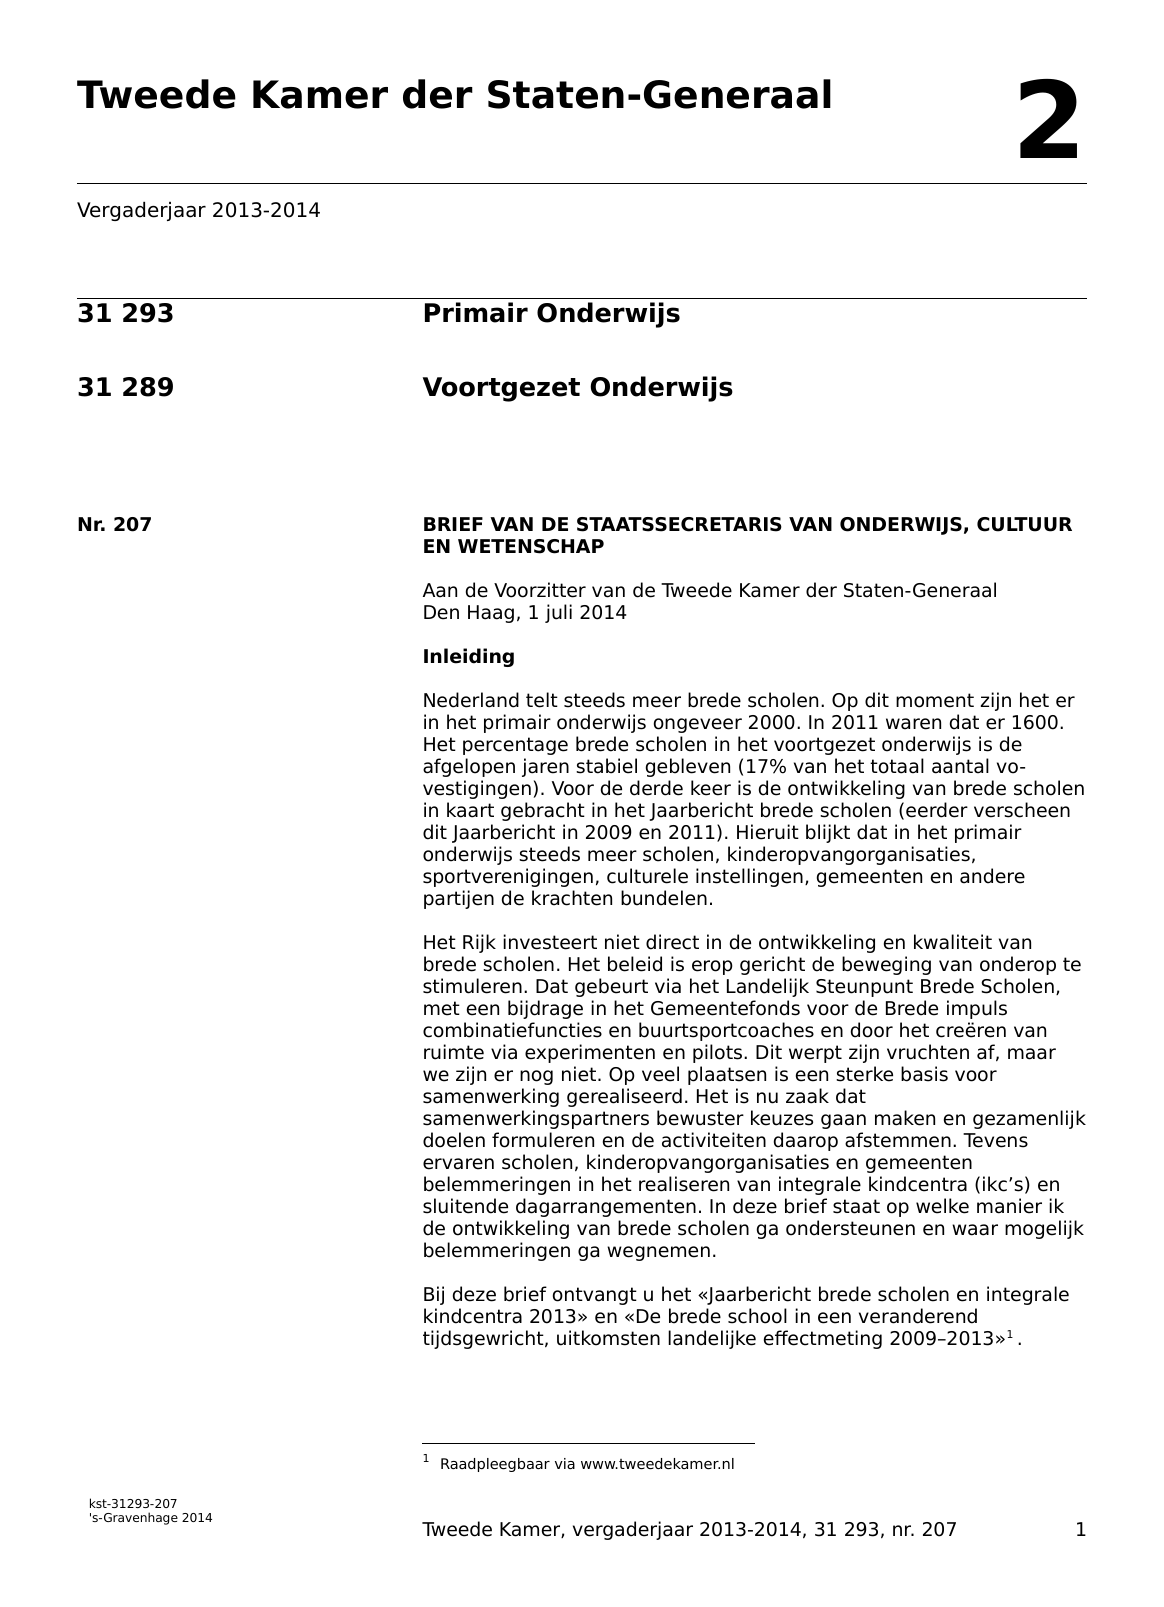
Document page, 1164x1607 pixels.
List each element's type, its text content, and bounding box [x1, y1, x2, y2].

text Den Haag, 1 juli 2014 [422, 602, 1087, 624]
subtitle 31 293 Primair Onderwijs [77, 299, 1087, 329]
table_cell Vergaderjaar 2013-2014 [77, 184, 1087, 298]
subtitle Inleiding [422, 646, 1087, 668]
subtitle Nr. 207 BRIEF VAN DE STAATSSECRETARIS VAN ONDERWIJS, CULTUUR EN WETENSCHAP [77, 514, 1087, 558]
text Nederland telt steeds meer brede scholen. Op dit moment zijn het er in het primair onderwijs ongeveer 2000. In 2011 waren dat er 1600. Het percentage brede scholen in het voortgezet onderwijs is de afgelopen jaren stabiel gebleven (17% van het totaal aantal vo-vestigingen). Voor de derde keer is de ontwikkeling van brede scholen in kaart gebracht in het Jaarbericht brede scholen (eerder verscheen dit Jaarbericht in 2009 en 2011). Hieruit blijkt dat in het primair onderwijs steeds meer scholen, kinderopvangorganisaties, sportverenigingen, culturele instellingen, gemeenten en andere partijen de krachten bundelen. [422, 690, 1087, 910]
text Aan de Voorzitter van de Tweede Kamer der Staten-Generaal [422, 580, 1087, 602]
text Bij deze brief ontvangt u het «Jaarbericht brede scholen en integrale kindcentra 2013» en «De brede school in een veranderend tijdsgewricht, uitkomsten landelijke effectmeting 2009–2013». [422, 1284, 1087, 1350]
table_header Tweede Kamer der Staten-Generaal [77, 59, 886, 183]
text kst-31293-207 [88, 1497, 323, 1511]
text 's-Gravenhage 2014 [88, 1511, 323, 1525]
subtitle 31 289 Voortgezet Onderwijs [77, 373, 1087, 403]
table_header 2 [886, 59, 1087, 183]
text Het Rijk investeert niet direct in de ontwikkeling en kwaliteit van brede scholen. Het beleid is erop gericht de beweging van onderop te stimuleren. Dat gebeurt via het Landelijk Steunpunt Brede Scholen, met een bijdrage in het Gemeentefonds voor de Brede impuls combinatiefuncties en buurtsportcoaches en door het creëren van ruimte via experimenten en pilots. Dit werpt zijn vruchten af, maar we zijn er nog niet. Op veel plaatsen is een sterke basis voor samenwerking gerealiseerd. Het is nu zaak dat samenwerkingspartners bewuster keuzes gaan maken en gezamenlijk doelen formuleren en de activiteiten daarop afstemmen. Tevens ervaren scholen, kinderopvangorganisaties en gemeenten belemmeringen in het realiseren van integrale kindcentra (ikc’s) en sluitende dagarrangementen. In deze brief staat op welke manier ik de ontwikkeling van brede scholen ga ondersteunen en waar mogelijk belemmeringen ga wegnemen. [422, 932, 1087, 1262]
text Raadpleegbaar via www.tweedekamer.nl [422, 1452, 1087, 1474]
